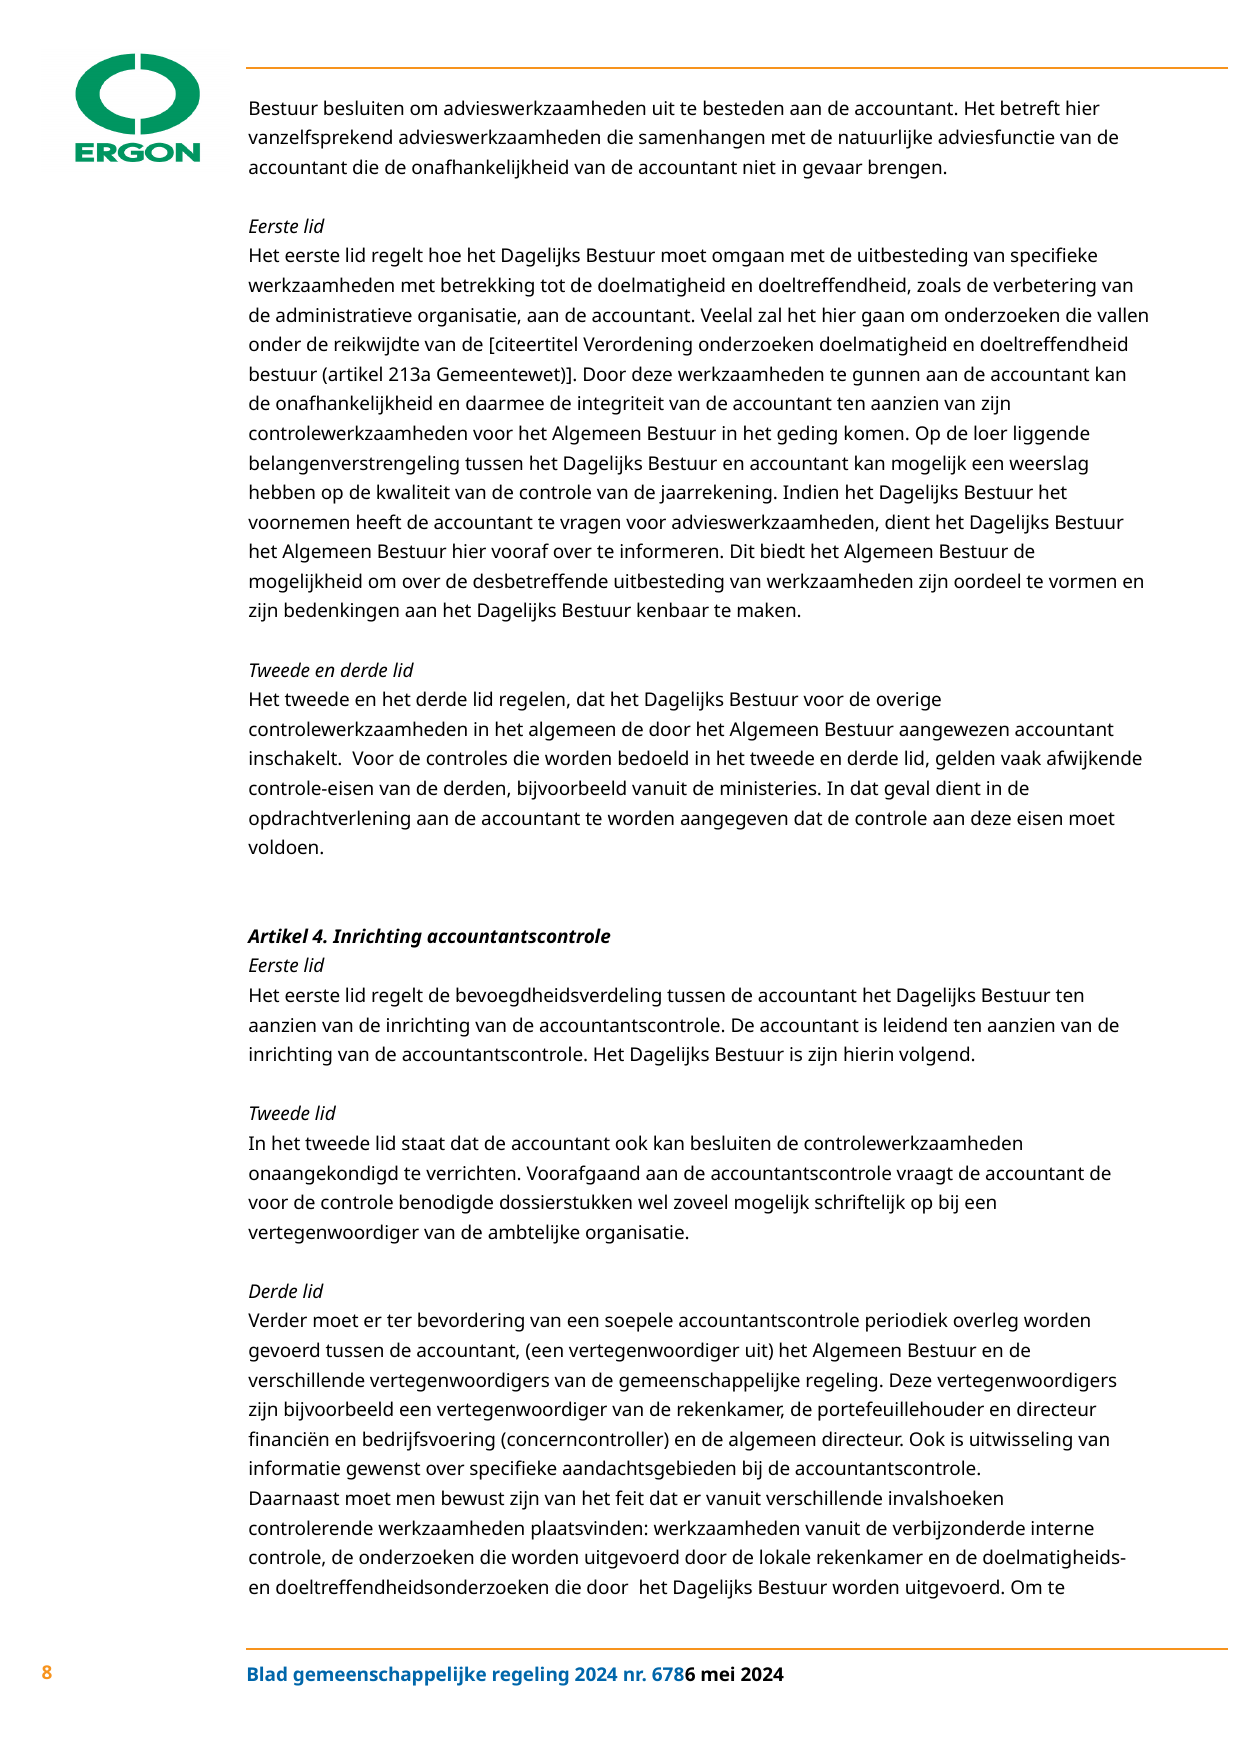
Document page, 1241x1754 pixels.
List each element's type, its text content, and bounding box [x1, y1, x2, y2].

text Derde lid [248, 1278, 1152, 1304]
text Daarnaast moet men bewust zijn van het feit dat er vanuit verschillende invalshoeken controlerende werkzaamheden plaatsvinden: werkzaamheden vanuit de verbijzonderde interne controle, de onderzoeken die worden uitgevoerd door de lokale rekenkamer en de doelmatigheids- en doeltreffendheidsonderzoeken die door het Dagelijks Bestuur worden uitgevoerd. Om te [248, 1485, 1152, 1600]
text Tweede en derde lid [248, 657, 1152, 683]
text Verder moet er ter bevordering van een soepele accountantscontrole periodiek overleg worden gevoerd tussen de accountant, (een vertegenwoordiger uit) het Algemeen Bestuur en de verschillende vertegenwoordigers van de gemeenschappelijke regeling. Deze vertegenwoordigers zijn bijvoorbeeld een vertegenwoordiger van de rekenkamer, de portefeuillehouder en directeur financiën en bedrijfsvoering (concerncontroller) en de algemeen directeur. Ook is uitwisseling van informatie gewenst over specifieke aandachtsgebieden bij de accountantscontrole. [248, 1308, 1152, 1481]
text Eerste lid [248, 213, 1152, 239]
text Bestuur besluiten om advieswerkzaamheden uit te besteden aan de accountant. Het betreft hier vanzelfsprekend advieswerkzaamheden die samenhangen met de natuurlijke adviesfunctie van de accountant die de onafhankelijkheid van de accountant niet in gevaar brengen. [248, 95, 1152, 180]
text In het tweede lid staat dat de accountant ook kan besluiten de controlewerkzaamheden onaangekondigd te verrichten. Voorafgaand aan de accountantscontrole vraagt de accountant de voor de controle benodigde dossierstukken wel zoveel mogelijk schriftelijk op bij een vertegenwoordiger van de ambtelijke organisatie. [248, 1130, 1152, 1245]
text Het eerste lid regelt hoe het Dagelijks Bestuur moet omgaan met de uitbesteding van specifieke werkzaamheden met betrekking tot de doelmatigheid en doeltreffendheid, zoals de verbetering van de administratieve organisatie, aan de accountant. Veelal zal het hier gaan om onderzoeken die vallen onder de reikwijdte van de [citeertitel Verordening onderzoeken doelmatigheid en doeltreffendheid bestuur (artikel 213a Gemeentewet)]. Door deze werkzaamheden te gunnen aan de accountant kan de onafhankelijkheid en daarmee de integriteit van de accountant ten aanzien van zijn controlewerkzaamheden voor het Algemeen Bestuur in het geding komen. Op de loer liggende belangenverstrengeling tussen het Dagelijks Bestuur en accountant kan mogelijk een weerslag hebben op de kwaliteit van de controle van de jaarrekening. Indien het Dagelijks Bestuur het voornemen heeft de accountant te vragen voor advieswerkzaamheden, dient het Dagelijks Bestuur het Algemeen Bestuur hier vooraf over te informeren. Dit biedt het Algemeen Bestuur de mogelijkheid om over de desbetreffende uitbesteding van werkzaamheden zijn oordeel te vormen en zijn bedenkingen aan het Dagelijks Bestuur kenbaar te maken. [248, 243, 1152, 623]
text Het eerste lid regelt de bevoegdheidsverdeling tussen de accountant het Dagelijks Bestuur ten aanzien van de inrichting van de accountantscontrole. De accountant is leidend ten aanzien van de inrichting van de accountantscontrole. Het Dagelijks Bestuur is zijn hierin volgend. [248, 982, 1152, 1067]
text Eerste lid [248, 953, 1152, 978]
text Tweede lid [248, 1101, 1152, 1126]
picture [41, 47, 231, 172]
text Het tweede en het derde lid regelen, dat het Dagelijks Bestuur voor de overige controlewerkzaamheden in het algemeen de door het Algemeen Bestuur aangewezen accountant inschakelt. Voor de controles die worden bedoeld in het tweede en derde lid, gelden vaak afwijkende controle-eisen van de derden, bijvoorbeeld vanuit de ministeries. In dat geval dient in de opdrachtverlening aan de accountant te worden aangegeven dat de controle aan deze eisen moet voldoen. [248, 686, 1152, 860]
text Artikel 4. Inrichting accountantscontrole [248, 923, 1152, 949]
